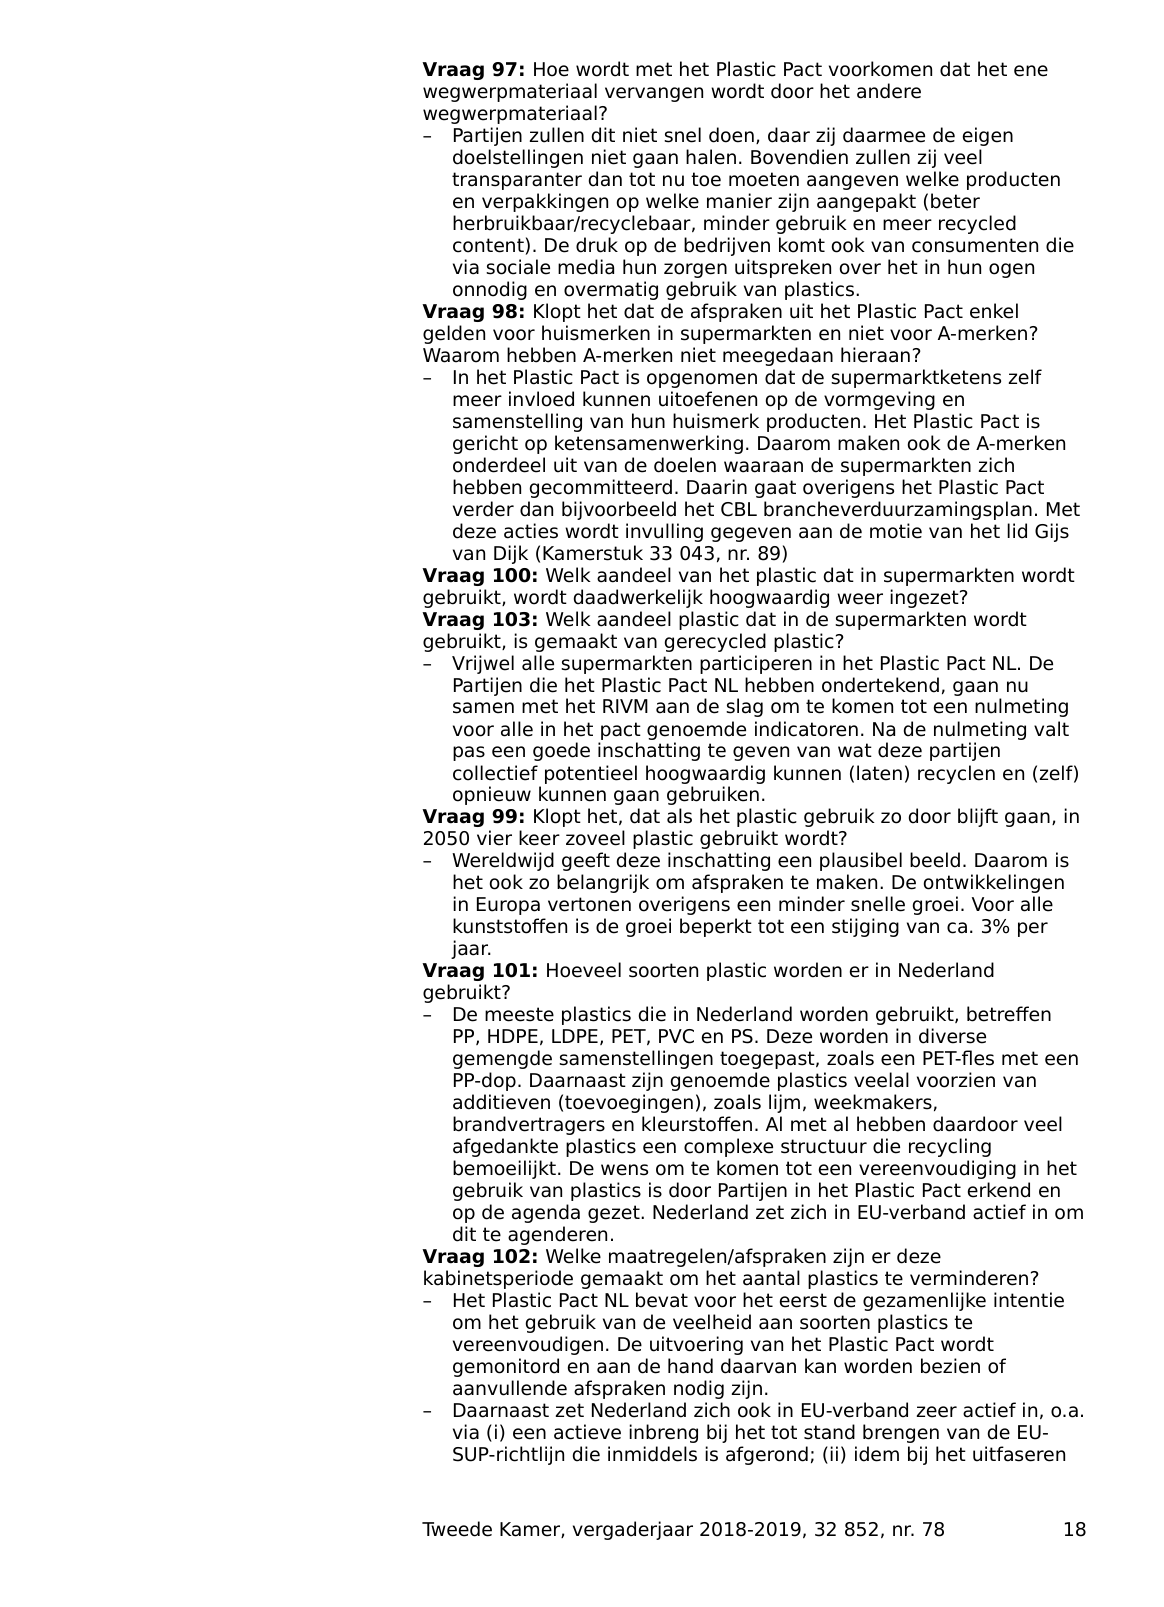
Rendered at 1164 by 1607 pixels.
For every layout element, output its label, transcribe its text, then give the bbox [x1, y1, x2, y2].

text – De meeste plastics die in Nederland worden gebruikt, betreffen PP, HDPE, LDPE, PET, PVC en PS. Deze worden in diverse gemengde samenstellingen toegepast, zoals een PET-fles met een PP-dop. Daarnaast zijn genoemde plastics veelal voorzien van additieven (toevoegingen), zoals lijm, weekmakers, brandvertragers en kleurstoffen. Al met al hebben daardoor veel afgedankte plastics een complexe structuur die recycling bemoeilijkt. De wens om te komen tot een vereenvoudiging in het gebruik van plastics is door Partijen in het Plastic Pact erkend en op de agenda gezet. Nederland zet zich in EU-verband actief in om dit te agenderen. [422, 1004, 1087, 1246]
text Vraag 103: Welk aandeel plastic dat in de supermarkten wordt gebruikt, is gemaakt van gerecycled plastic? [422, 608, 1087, 652]
text Vraag 102: Welke maatregelen/afspraken zijn er deze kabinetsperiode gemaakt om het aantal plastics te verminderen? [422, 1246, 1087, 1290]
text Vraag 99: Klopt het, dat als het plastic gebruik zo door blijft gaan, in 2050 vier keer zoveel plastic gebruikt wordt? [422, 806, 1087, 850]
text – Vrijwel alle supermarkten participeren in het Plastic Pact NL. De Partijen die het Plastic Pact NL hebben ondertekend, gaan nu samen met het RIVM aan de slag om te komen tot een nulmeting voor alle in het pact genoemde indicatoren. Na de nulmeting valt pas een goede inschatting te geven van wat deze partijen collectief potentieel hoogwaardig kunnen (laten) recyclen en (zelf) opnieuw kunnen gaan gebruiken. [422, 652, 1087, 806]
text – In het Plastic Pact is opgenomen dat de supermarktketens zelf meer invloed kunnen uitoefenen op de vormgeving en samenstelling van hun huismerk producten. Het Plastic Pact is gericht op ketensamenwerking. Daarom maken ook de A-merken onderdeel uit van de doelen waaraan de supermarkten zich hebben gecommitteerd. Daarin gaat overigens het Plastic Pact verder dan bijvoorbeeld het CBL brancheverduurzamingsplan. Met deze acties wordt invulling gegeven aan de motie van het lid Gijs van Dijk (Kamerstuk 33 043, nr. 89) [422, 367, 1087, 564]
text Vraag 100: Welk aandeel van het plastic dat in supermarkten wordt gebruikt, wordt daadwerkelijk hoogwaardig weer ingezet? [422, 564, 1087, 608]
text – Partijen zullen dit niet snel doen, daar zij daarmee de eigen doelstellingen niet gaan halen. Bovendien zullen zij veel transparanter dan tot nu toe moeten aangeven welke producten en verpakkingen op welke manier zijn aangepakt (beter herbruikbaar/recyclebaar, minder gebruik en meer recycled content). De druk op de bedrijven komt ook van consumenten die via sociale media hun zorgen uitspreken over het in hun ogen onnodig en overmatig gebruik van plastics. [422, 125, 1087, 301]
text Vraag 101: Hoeveel soorten plastic worden er in Nederland gebruikt? [422, 960, 1087, 1004]
text Vraag 98: Klopt het dat de afspraken uit het Plastic Pact enkel gelden voor huismerken in supermarkten en niet voor A-merken? Waarom hebben A-merken niet meegedaan hieraan? [422, 301, 1087, 367]
text – Wereldwijd geeft deze inschatting een plausibel beeld. Daarom is het ook zo belangrijk om afspraken te maken. De ontwikkelingen in Europa vertonen overigens een minder snelle groei. Voor alle kunststoffen is de groei beperkt tot een stijging van ca. 3% per jaar. [422, 850, 1087, 960]
text – Daarnaast zet Nederland zich ook in EU-verband zeer actief in, o.a. via (i) een actieve inbreng bij het tot stand brengen van de EU-SUP-richtlijn die inmiddels is afgerond; (ii) idem bij het uitfaseren [422, 1400, 1087, 1466]
text – Het Plastic Pact NL bevat voor het eerst de gezamenlijke intentie om het gebruik van de veelheid aan soorten plastics te vereenvoudigen. De uitvoering van het Plastic Pact wordt gemonitord en aan de hand daarvan kan worden bezien of aanvullende afspraken nodig zijn. [422, 1290, 1087, 1400]
text Vraag 97: Hoe wordt met het Plastic Pact voorkomen dat het ene wegwerpmateriaal vervangen wordt door het andere wegwerpmateriaal? [422, 59, 1087, 125]
